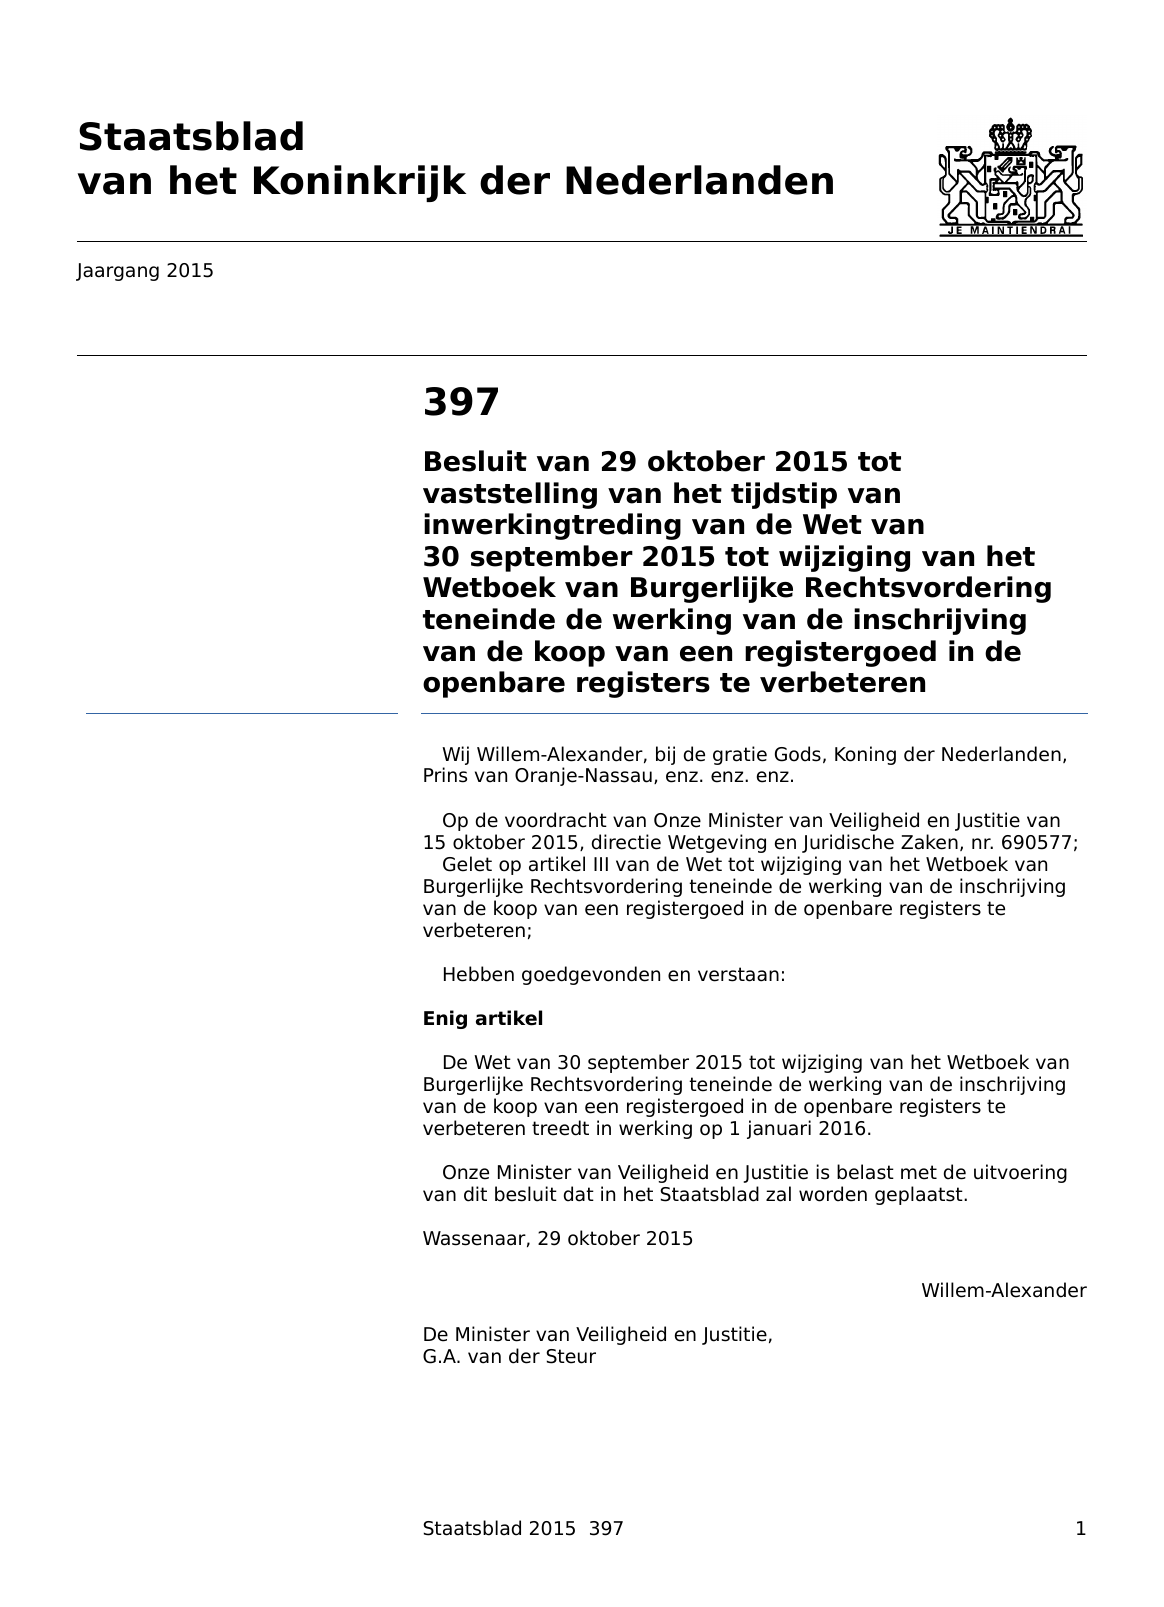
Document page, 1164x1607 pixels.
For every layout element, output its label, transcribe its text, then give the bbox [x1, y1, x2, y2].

text Willem-Alexander [422, 1280, 1087, 1302]
table_header [886, 100, 1087, 241]
text Besluit van 29 oktober 2015 tot vaststelling van het tijdstip van inwerkingtreding van de Wet van 30 september 2015 tot wijziging van het Wetboek van Burgerlijke Rechtsvordering teneinde de werking van de inschrijving van de koop van een registergoed in de openbare registers te verbeteren [422, 447, 1087, 699]
subtitle 397 [422, 381, 1087, 424]
text Wassenaar, 29 oktober 2015 [422, 1228, 1087, 1250]
picture [936, 115, 1087, 240]
text Gelet op artikel III van de Wet tot wijziging van het Wetboek van Burgerlijke Rechtsvordering teneinde de werking van de inschrijving van de koop van een registergoed in de openbare registers te verbeteren; [422, 853, 1087, 941]
table_header Staatsblad van het Koninkrijk der Nederlanden [77, 100, 886, 241]
subtitle Enig artikel [422, 1008, 1087, 1030]
text Op de voordracht van Onze Minister van Veiligheid en Justitie van 15 oktober 2015, directie Wetgeving en Juridische Zaken, nr. 690577; [422, 809, 1087, 853]
text De Minister van Veiligheid en Justitie, G.A. van der Steur [422, 1324, 1087, 1368]
text Onze Minister van Veiligheid en Justitie is belast met de uitvoering van dit besluit dat in het Staatsblad zal worden geplaatst. [422, 1162, 1087, 1206]
text De Wet van 30 september 2015 tot wijziging van het Wetboek van Burgerlijke Rechtsvordering teneinde de werking van de inschrijving van de koop van een registergoed in de openbare registers te verbeteren treedt in werking op 1 januari 2016. [422, 1052, 1087, 1140]
table_cell Jaargang 2015 [77, 242, 1087, 355]
text Wij Willem-Alexander, bij de gratie Gods, Koning der Nederlanden, Prins van Oranje-Nassau, enz. enz. enz. [422, 743, 1087, 787]
text Hebben goedgevonden en verstaan: [422, 964, 1087, 986]
